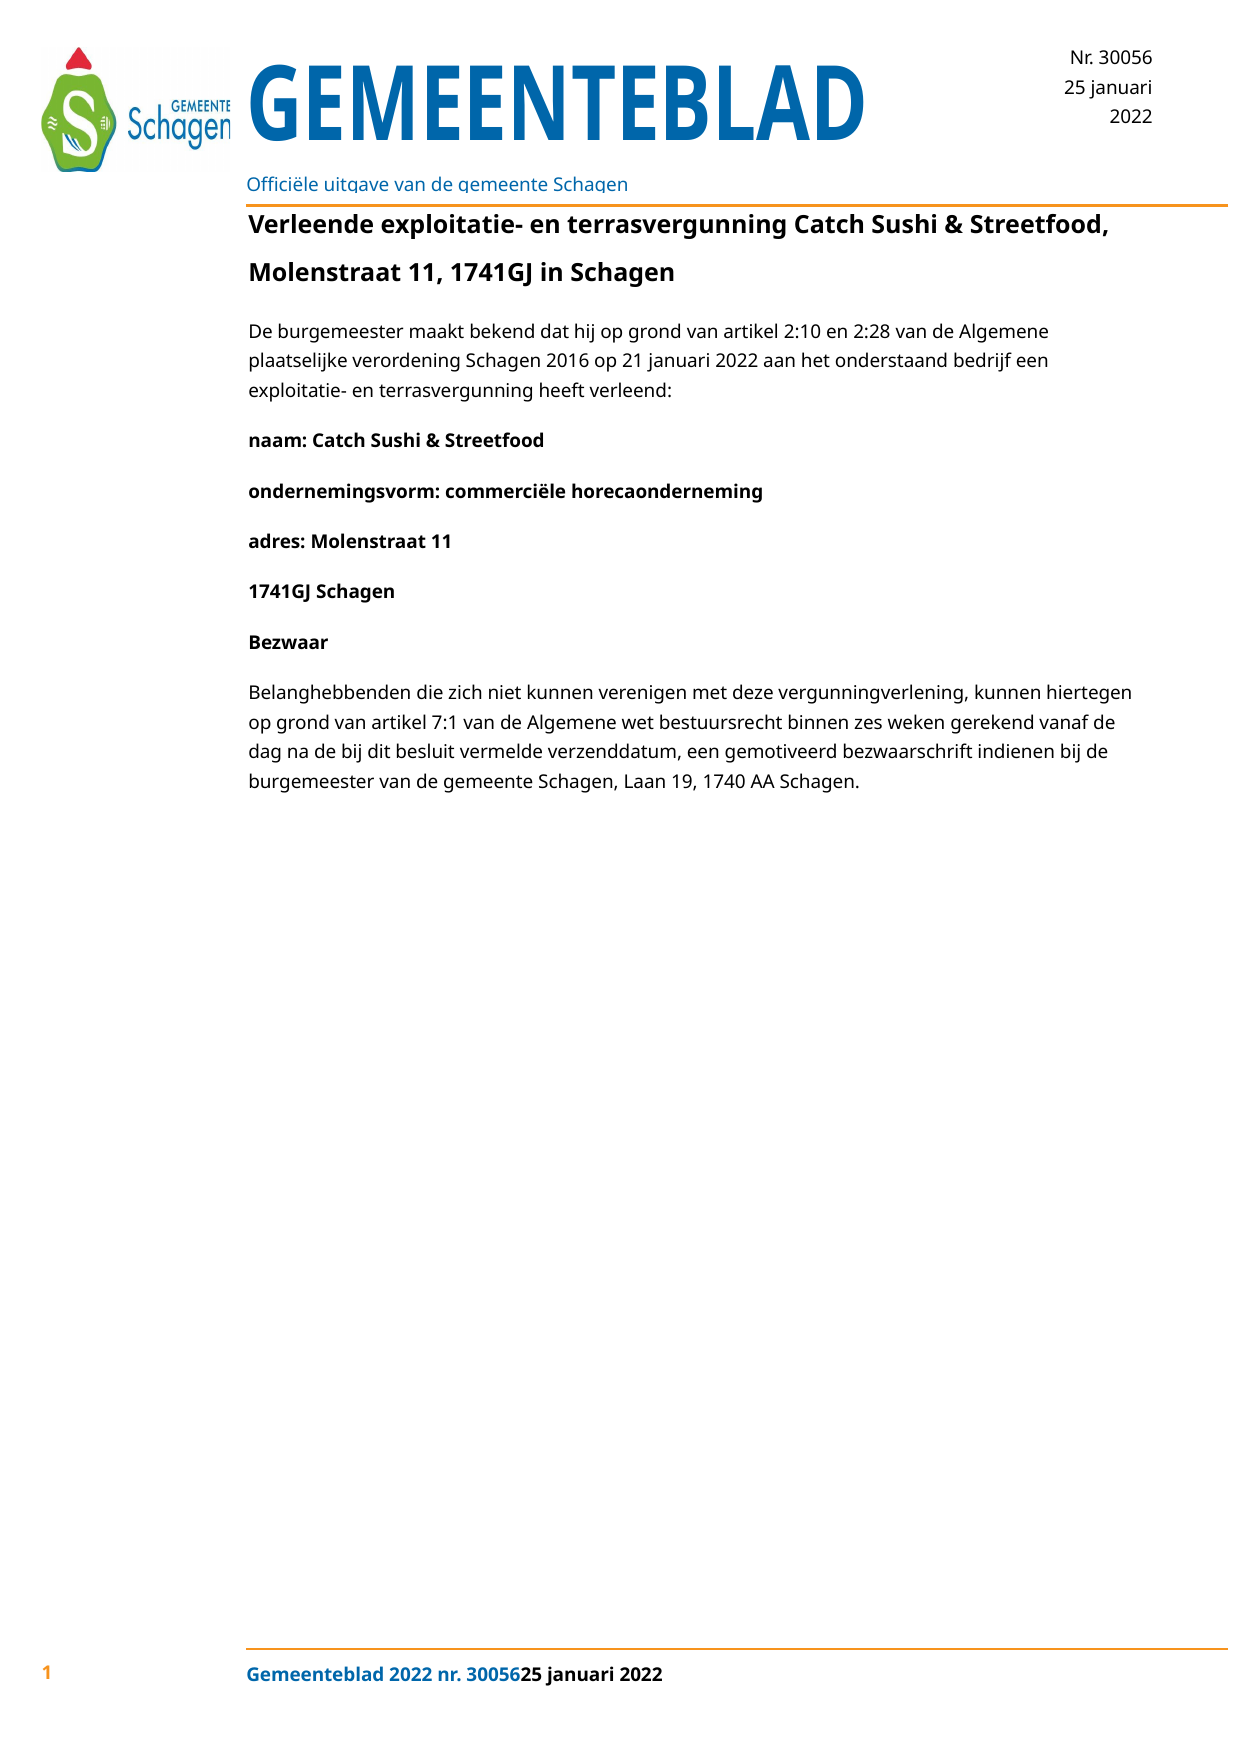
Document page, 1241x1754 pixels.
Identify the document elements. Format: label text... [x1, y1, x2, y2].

text naam: Catch Sushi & Streetfood [248, 427, 1152, 453]
text 1741GJ Schagen [248, 579, 1152, 604]
text Belanghebbenden die zich niet kunnen verenigen met deze vergunningverlening, kunnen hiertegen op grond van artikel 7:1 van de Algemene wet bestuursrecht binnen zes weken gerekend vanaf de dag na de bij dit besluit vermelde verzenddatum, een gemotiveerd bezwaarschrift indienen bij de burgemeester van de gemeente Schagen, Laan 19, 1740 AA Schagen. [248, 679, 1152, 794]
text ondernemingsvorm: commerciële horecaonderneming [248, 478, 1152, 504]
text Verleende exploitatie- en terrasvergunning Catch Sushi & Streetfood, Molenstraat 11, 1741GJ in Schagen [248, 207, 1152, 288]
text Bezwaar [248, 629, 1152, 655]
text adres: Molenstraat 11 [248, 528, 1152, 554]
picture [41, 47, 231, 172]
text De burgemeester maakt bekend dat hij op grond van artikel 2:10 en 2:28 van de Algemene plaatselijke verordening Schagen 2016 op 21 januari 2022 aan het onderstaand bedrijf een exploitatie- en terrasvergunning heeft verleend: [248, 318, 1152, 403]
